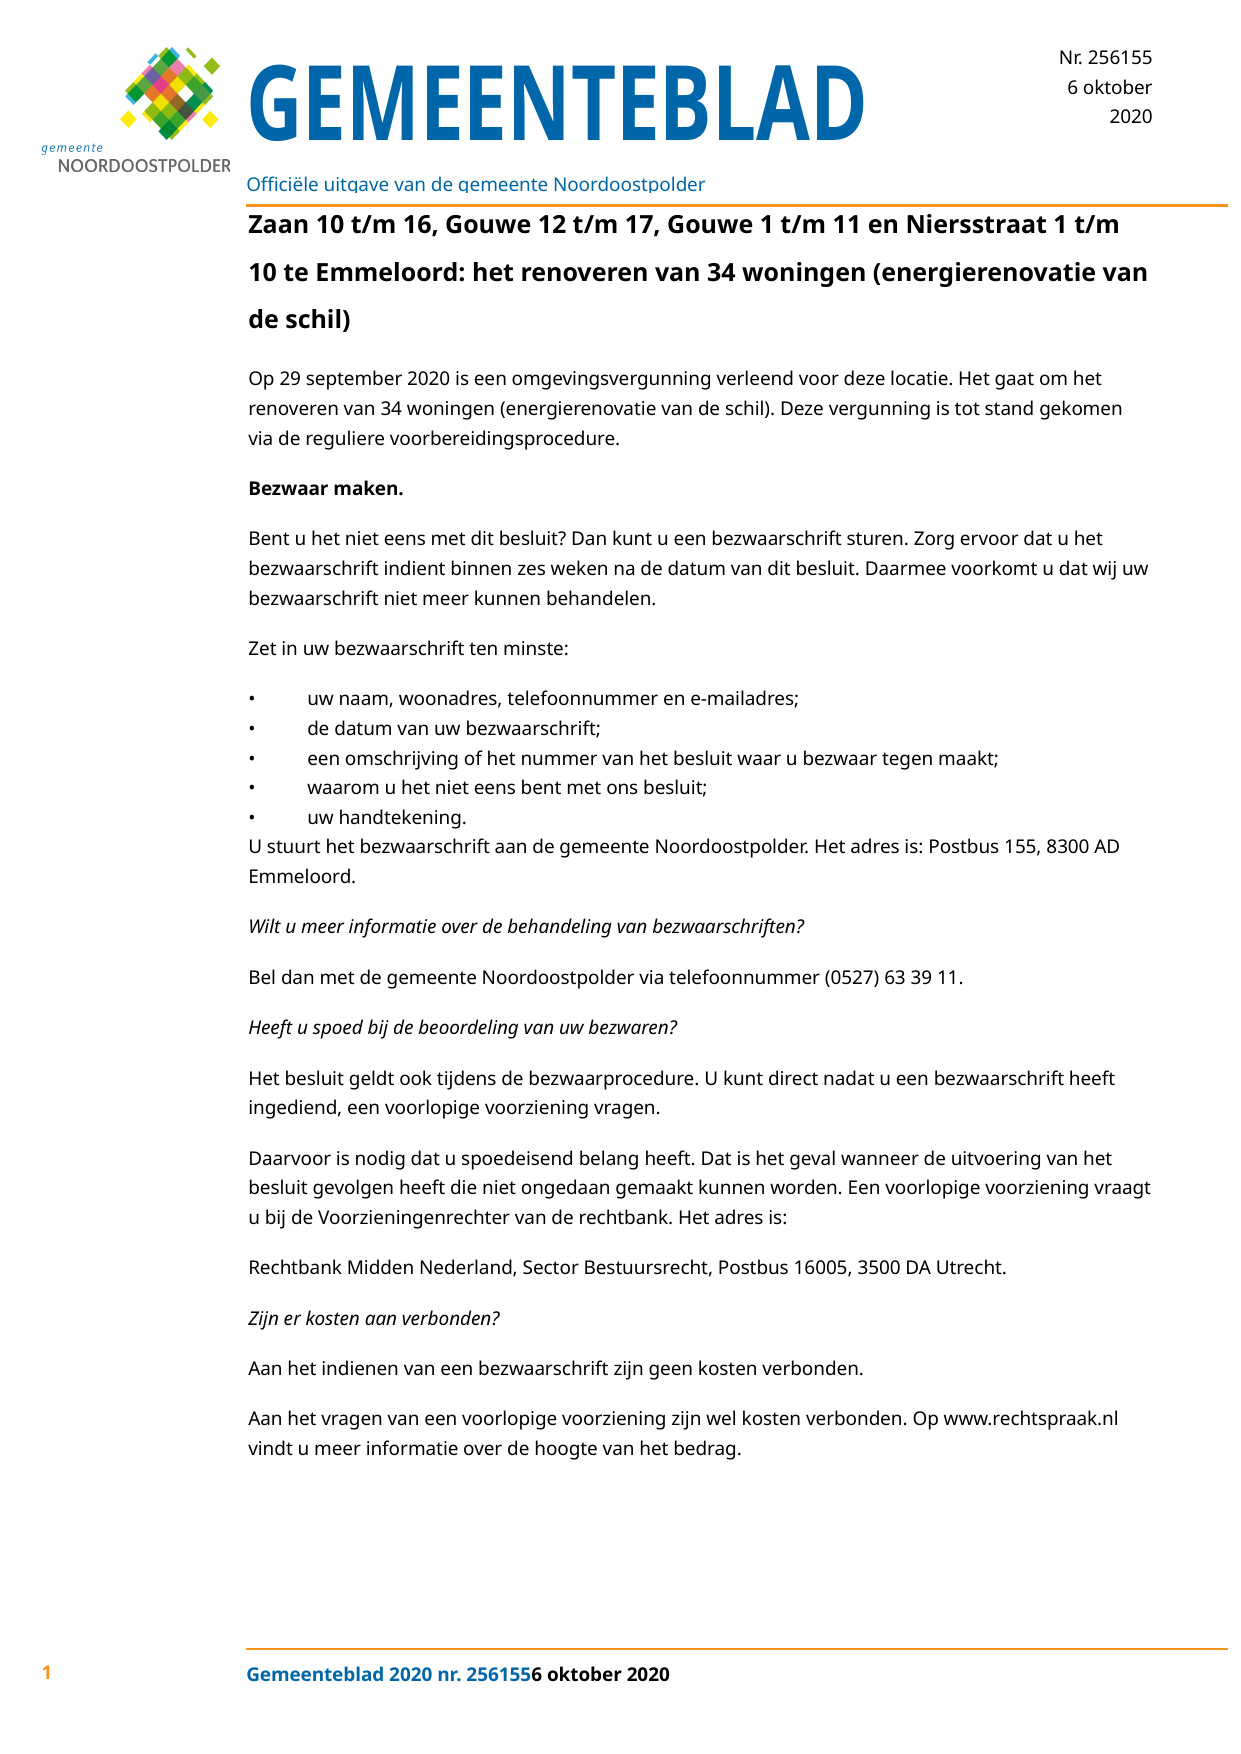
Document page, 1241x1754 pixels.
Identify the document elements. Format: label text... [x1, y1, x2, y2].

list uw naam, woonadres, telefoonnummer en e-mailadres; [248, 686, 1152, 711]
text Bezwaar maken. [248, 475, 1152, 501]
text Zijn er kosten aan verbonden? [248, 1305, 1152, 1330]
text Zet in uw bezwaarschrift ten minste: [248, 635, 1152, 661]
text Zaan 10 t/m 16, Gouwe 12 t/m 17, Gouwe 1 t/m 11 en Niersstraat 1 t/m 10 te Emmeloord: het renoveren van 34 woningen (energierenovatie van de schil) [248, 207, 1152, 336]
picture [41, 47, 231, 172]
text Bel dan met de gemeente Noordoostpolder via telefoonnummer (0527) 63 39 11. [248, 964, 1152, 989]
text Aan het vragen van een voorlopige voorziening zijn wel kosten verbonden. Op www.rechtspraak.nl vindt u meer informatie over de hoogte van het bedrag. [248, 1406, 1152, 1461]
text U stuurt het bezwaarschrift aan de gemeente Noordoostpolder. Het adres is: Postbus 155, 8300 AD Emmeloord. [248, 833, 1152, 889]
text Daarvoor is nodig dat u spoedeisend belang heeft. Dat is het geval wanneer de uitvoering van het besluit gevolgen heeft die niet ongedaan gemaakt kunnen worden. Een voorlopige voorziening vraagt u bij de Voorzieningenrechter van de rechtbank. Het adres is: [248, 1145, 1152, 1229]
text Wilt u meer informatie over de behandeling van bezwaarschriften? [248, 913, 1152, 939]
list uw handtekening. [248, 804, 1152, 829]
text Het besluit geldt ook tijdens de bezwaarprocedure. U kunt direct nadat u een bezwaarschrift heeft ingediend, een voorlopige voorziening vragen. [248, 1065, 1152, 1120]
list de datum van uw bezwaarschrift; [248, 715, 1152, 741]
text Op 29 september 2020 is een omgevingsvergunning verleend voor deze locatie. Het gaat om het renoveren van 34 woningen (energierenovatie van de schil). Deze vergunning is tot stand gekomen via de reguliere voorbereidingsprocedure. [248, 366, 1152, 450]
text Aan het indienen van een bezwaarschrift zijn geen kosten verbonden. [248, 1355, 1152, 1381]
list een omschrijving of het nummer van het besluit waar u bezwaar tegen maakt; [248, 745, 1152, 770]
text Bent u het niet eens met dit besluit? Dan kunt u een bezwaarschrift sturen. Zorg ervoor dat u het bezwaarschrift indient binnen zes weken na de datum van dit besluit. Daarmee voorkomt u dat wij uw bezwaarschrift niet meer kunnen behandelen. [248, 526, 1152, 610]
list waarom u het niet eens bent met ons besluit; [248, 774, 1152, 800]
text Rechtbank Midden Nederland, Sector Bestuursrecht, Postbus 16005, 3500 DA Utrecht. [248, 1254, 1152, 1280]
text Heeft u spoed bij de beoordeling van uw bezwaren? [248, 1014, 1152, 1040]
